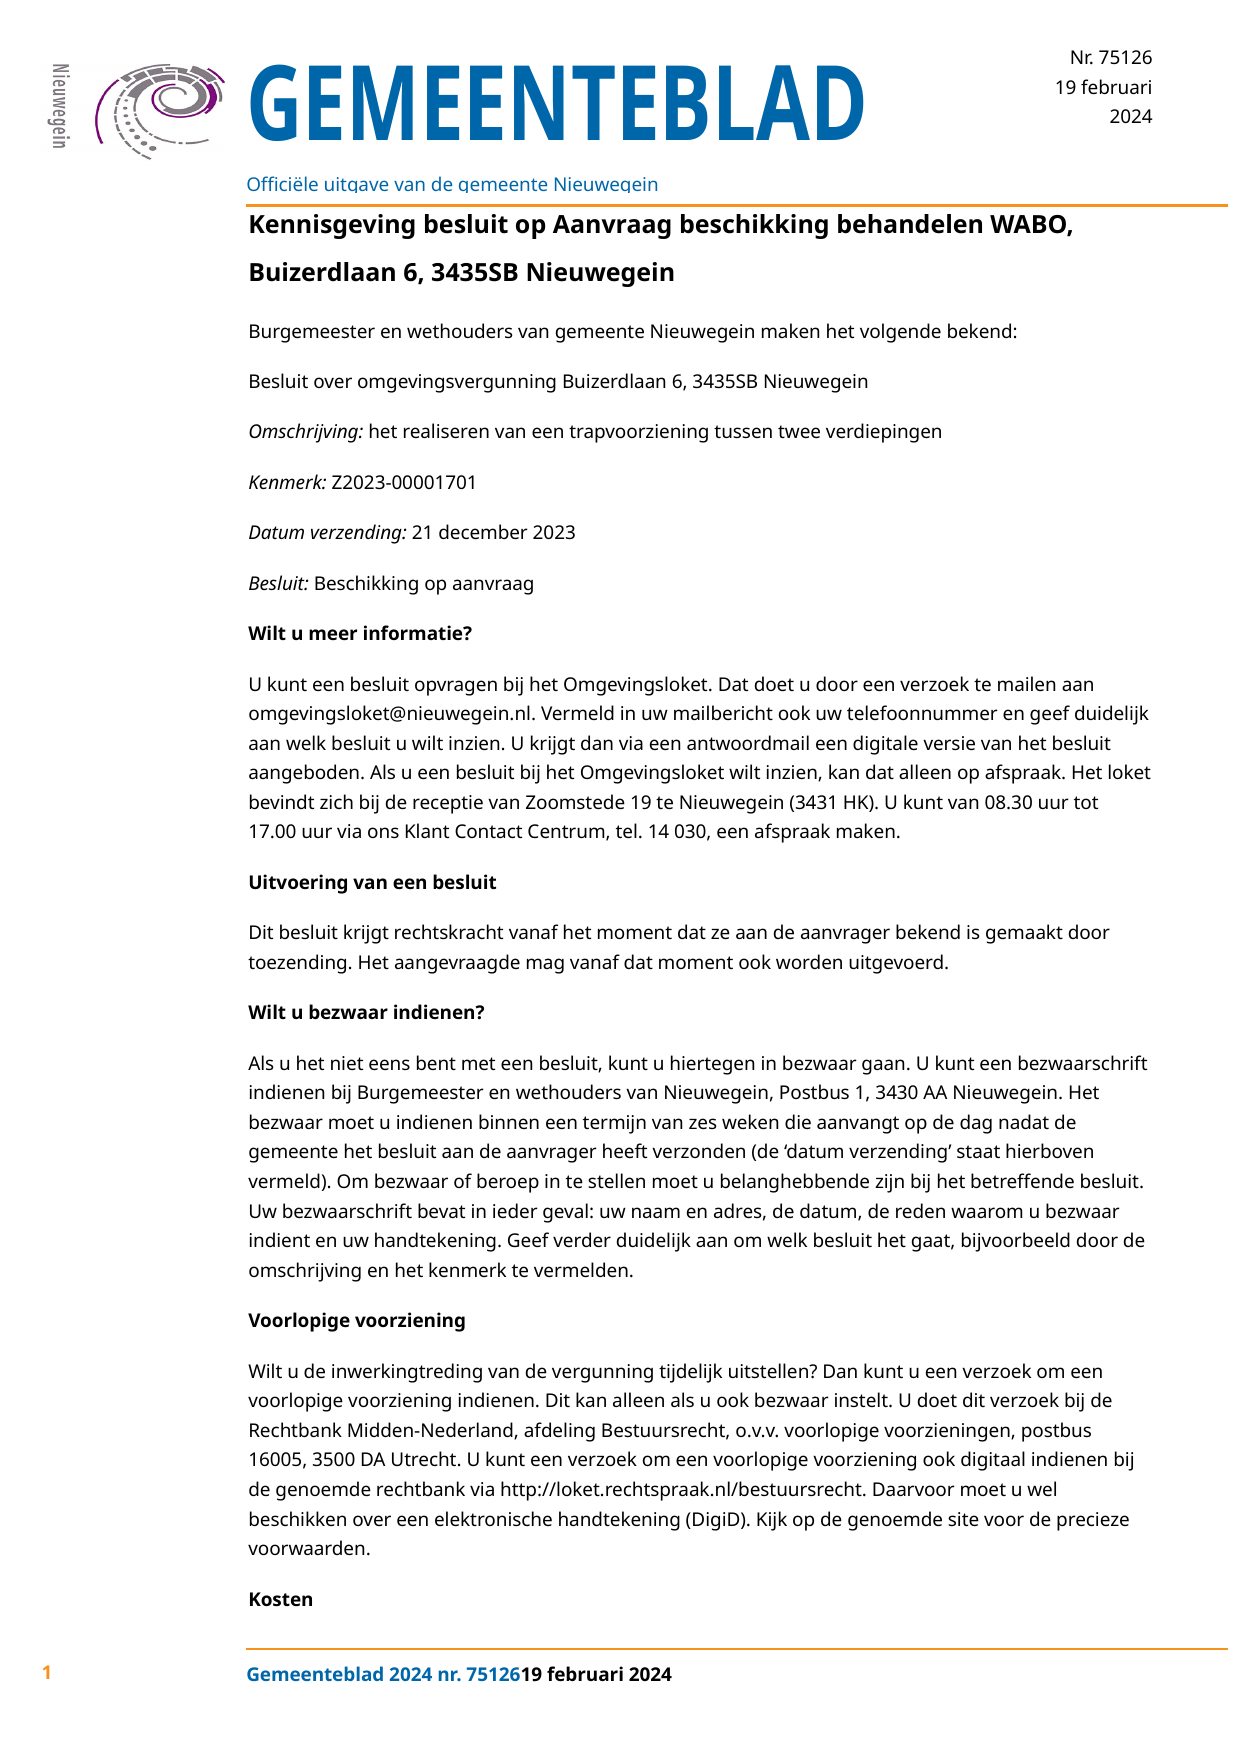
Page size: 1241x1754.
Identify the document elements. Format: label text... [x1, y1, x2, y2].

text Kenmerk: Z2023-00001701 [248, 469, 1152, 495]
text Voorlopige voorziening [248, 1307, 1152, 1333]
text Dit besluit krijgt rechtskracht vanaf het moment dat ze aan de aanvrager bekend is gemaakt door toezending. Het aangevraagde mag vanaf dat moment ook worden uitgevoerd. [248, 919, 1152, 975]
text Datum verzending: 21 december 2023 [248, 519, 1152, 545]
text Als u het niet eens bent met een besluit, kunt u hiertegen in bezwaar gaan. U kunt een bezwaarschrift indienen bij Burgemeester en wethouders van Nieuwegein, Postbus 1, 3430 AA Nieuwegein. Het bezwaar moet u indienen binnen een termijn van zes weken die aanvangt op de dag nadat de gemeente het besluit aan de aanvrager heeft verzonden (de ‘datum verzending’ staat hierboven vermeld). Om bezwaar of beroep in te stellen moet u belanghebbende zijn bij het betreffende besluit. Uw bezwaarschrift bevat in ieder geval: uw naam en adres, de datum, de reden waarom u bezwaar indient en uw handtekening. Geef verder duidelijk aan om welk besluit het gaat, bijvoorbeeld door de omschrijving en het kenmerk te vermelden. [248, 1050, 1152, 1283]
text Wilt u de inwerkingtreding van de vergunning tijdelijk uitstellen? Dan kunt u een verzoek om een voorlopige voorziening indienen. Dit kan alleen als u ook bezwaar instelt. U doet dit verzoek bij de Rechtbank Midden-Nederland, afdeling Bestuursrecht, o.v.v. voorlopige voorzieningen, postbus 16005, 3500 DA Utrecht. U kunt een verzoek om een voorlopige voorziening ook digitaal indienen bij de genoemde rechtbank via http://loket.rechtspraak.nl/bestuursrecht. Daarvoor moet u wel beschikken over een elektronische handtekening (DigiD). Kijk op de genoemde site voor de precieze voorwaarden. [248, 1358, 1152, 1561]
text Uitvoering van een besluit [248, 869, 1152, 895]
text Wilt u bezwaar indienen? [248, 999, 1152, 1025]
text Besluit over omgevingsvergunning Buizerdlaan 6, 3435SB Nieuwegein [248, 368, 1152, 394]
text Wilt u meer informatie? [248, 620, 1152, 646]
picture [41, 47, 231, 172]
text Burgemeester en wethouders van gemeente Nieuwegein maken het volgende bekend: [248, 318, 1152, 344]
text Kennisgeving besluit op Aanvraag beschikking behandelen WABO, Buizerdlaan 6, 3435SB Nieuwegein [248, 207, 1152, 288]
text Kosten [248, 1586, 1152, 1612]
text Omschrijving: het realiseren van een trapvoorziening tussen twee verdiepingen [248, 419, 1152, 444]
text U kunt een besluit opvragen bij het Omgevingsloket. Dat doet u door een verzoek te mailen aan omgevingsloket@nieuwegein.nl. Vermeld in uw mailbericht ook uw telefoonnummer en geef duidelijk aan welk besluit u wilt inzien. U krijgt dan via een antwoordmail een digitale versie van het besluit aangeboden. Als u een besluit bij het Omgevingsloket wilt inzien, kan dat alleen op afspraak. Het loket bevindt zich bij de receptie van Zoomstede 19 te Nieuwegein (3431 HK). U kunt van 08.30 uur tot 17.00 uur via ons Klant Contact Centrum, tel. 14 030, een afspraak maken. [248, 671, 1152, 844]
text Besluit: Beschikking op aanvraag [248, 570, 1152, 596]
